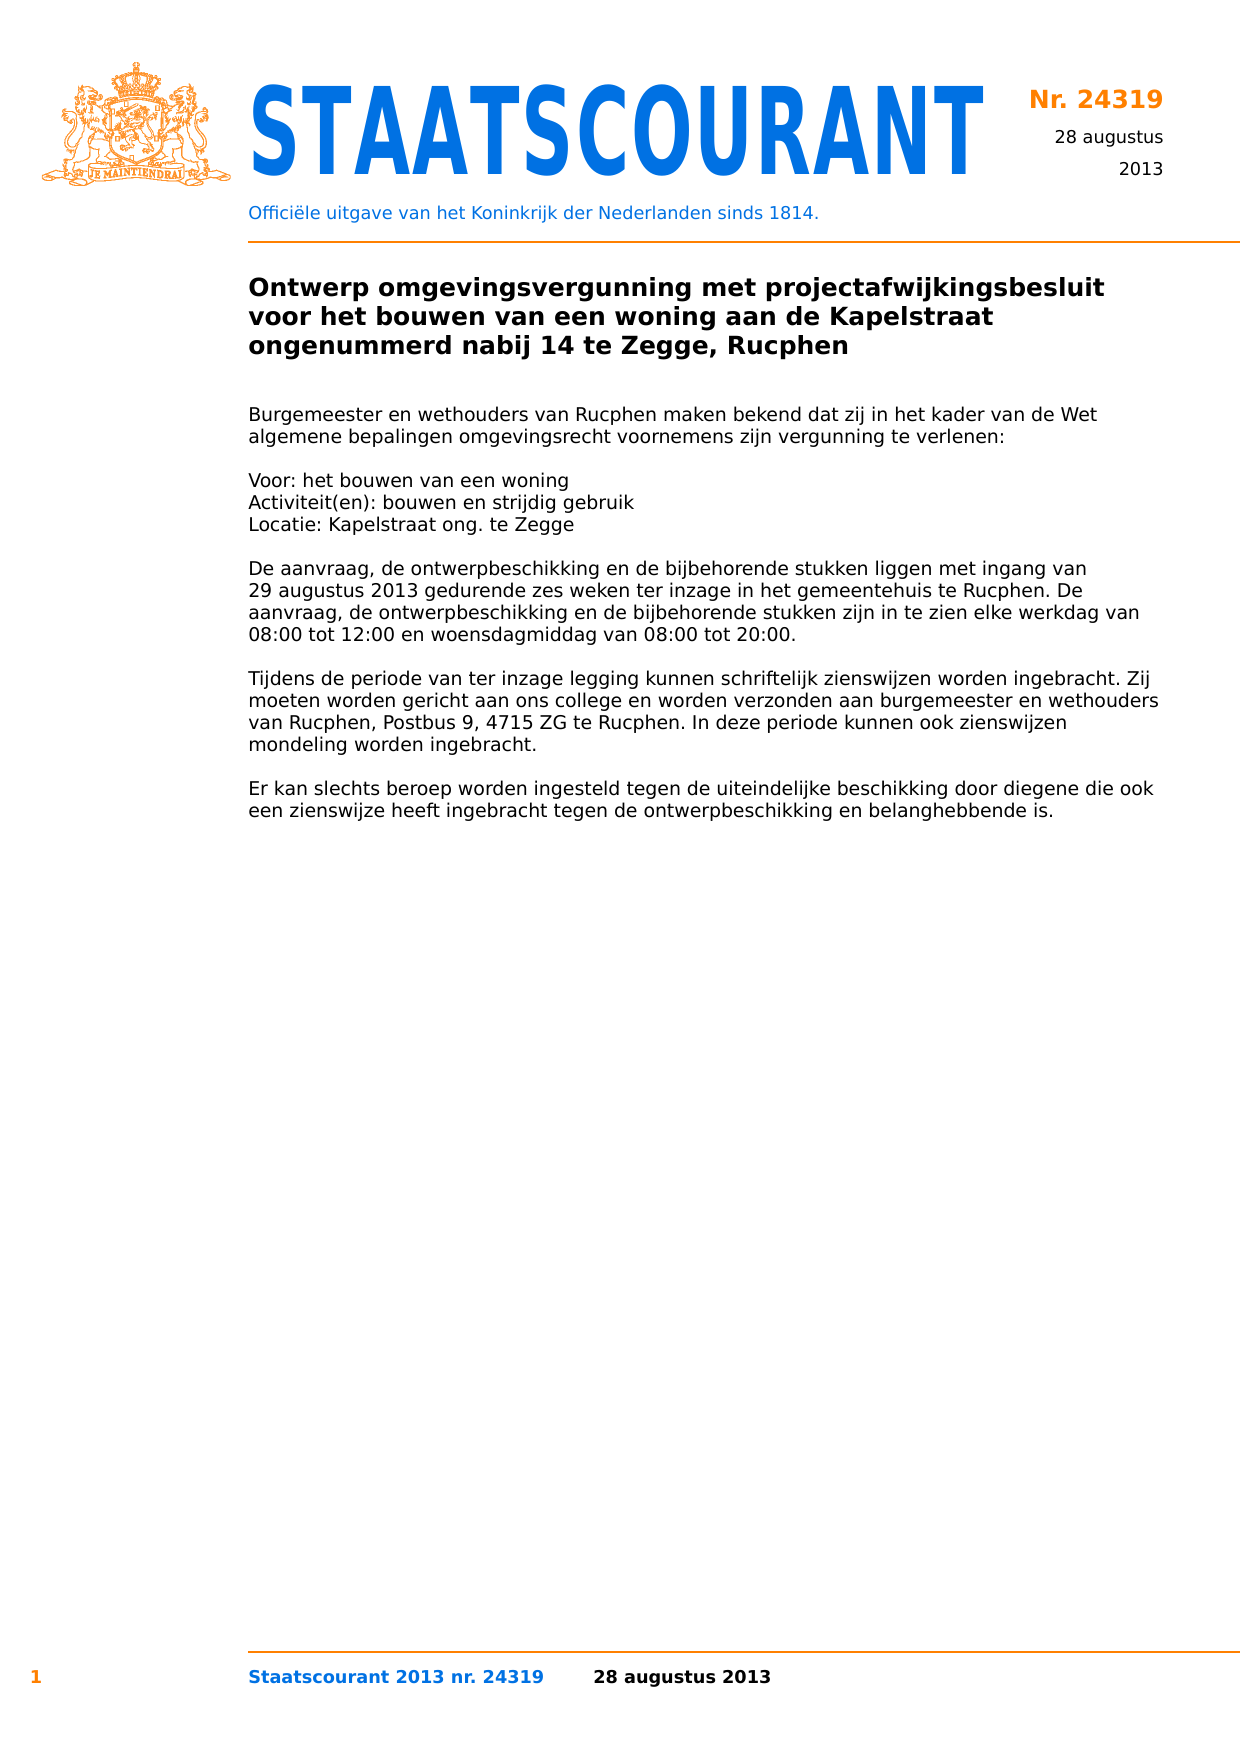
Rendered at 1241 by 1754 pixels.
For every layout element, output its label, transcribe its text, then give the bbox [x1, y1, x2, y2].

picture [41, 62, 231, 186]
text Burgemeester en wethouders van Rucphen maken bekend dat zij in het kader van de Wet algemene bepalingen omgevingsrecht voornemens zijn vergunning te verlenen: [248, 404, 1163, 448]
table_header Nr. 24319 [998, 62, 1240, 121]
text Tijdens de periode van ter inzage legging kunnen schriftelijk zienswijzen worden ingebracht. Zij moeten worden gericht aan ons college en worden verzonden aan burgemeester en wethouders van Rucphen, Postbus 9, 4715 ZG te Rucphen. In deze periode kunnen ook zienswijzen mondeling worden ingebracht. [248, 668, 1163, 756]
subtitle Ontwerp omgevingsvergunning met projectafwijkingsbesluit voor het bouwen van een woning aan de Kapelstraat ongenummerd nabij 14 te Zegge, Rucphen [248, 273, 1163, 361]
text Locatie: Kapelstraat ong. te Zegge [248, 514, 1163, 536]
table_cell 28 augustus [998, 121, 1240, 153]
table_cell Officiële uitgave van het Koninkrijk der Nederlanden sinds 1814. [248, 203, 1240, 241]
text Er kan slechts beroep worden ingesteld tegen de uiteindelijke beschikking door diegene die ook een zienswijze heeft ingebracht tegen de ontwerpbeschikking en belanghebbende is. [248, 777, 1163, 821]
table_cell 2013 [998, 153, 1240, 203]
table_header STAATSCOURANT [248, 62, 998, 203]
text Voor: het bouwen van een woning [248, 470, 1163, 492]
table_header [25, 62, 248, 241]
text Activiteit(en): bouwen en strijdig gebruik [248, 492, 1163, 514]
text De aanvraag, de ontwerpbeschikking en de bijbehorende stukken liggen met ingang van 29 augustus 2013 gedurende zes weken ter inzage in het gemeentehuis te Rucphen. De aanvraag, de ontwerpbeschikking en de bijbehorende stukken zijn in te zien elke werkdag van 08:00 tot 12:00 en woensdagmiddag van 08:00 tot 20:00. [248, 558, 1163, 646]
